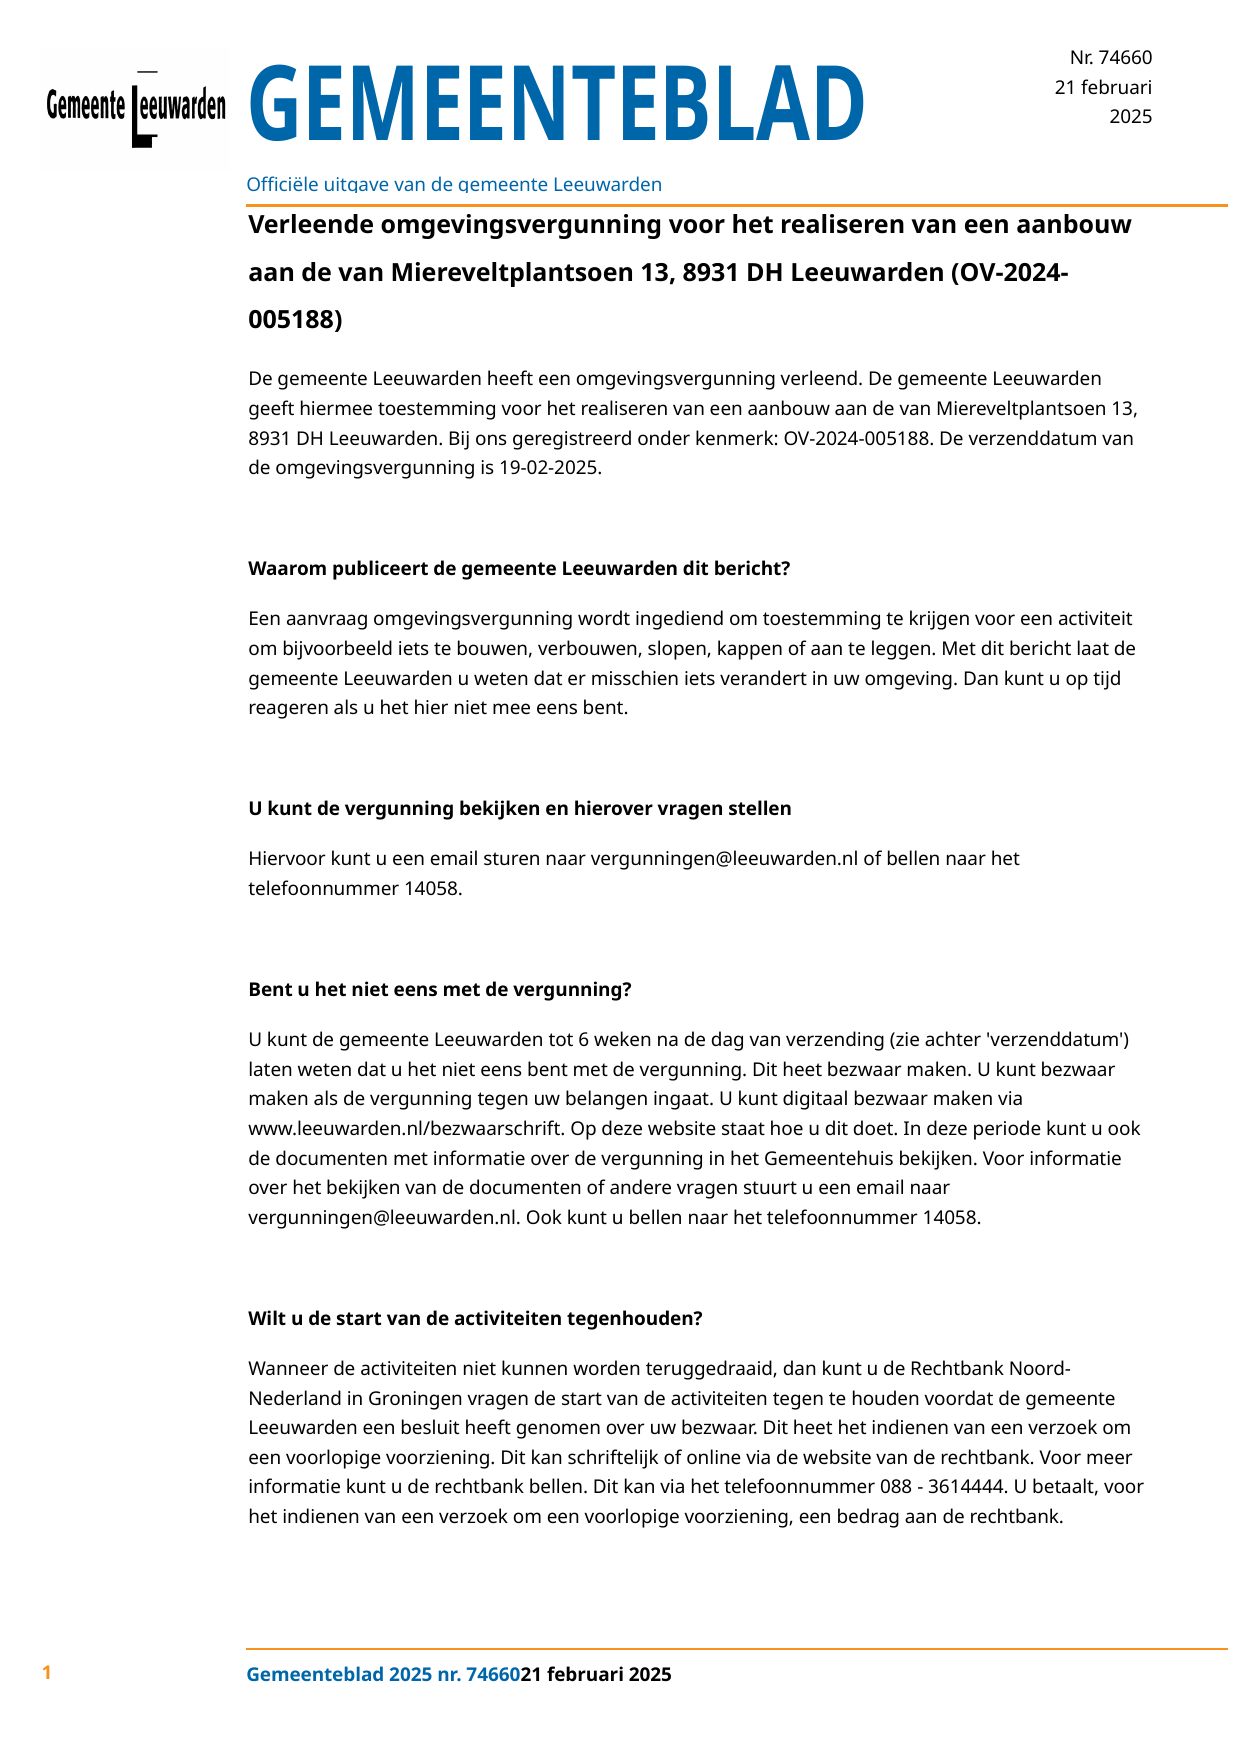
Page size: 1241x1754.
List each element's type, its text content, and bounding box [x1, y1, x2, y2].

text Een aanvraag omgevingsvergunning wordt ingediend om toestemming te krijgen voor een activiteit om bijvoorbeeld iets te bouwen, verbouwen, slopen, kappen of aan te leggen. Met dit bericht laat de gemeente Leeuwarden u weten dat er misschien iets verandert in uw omgeving. Dan kunt u op tijd reageren als u het hier niet mee eens bent. [248, 606, 1152, 720]
text Waarom publiceert de gemeente Leeuwarden dit bericht? [248, 555, 1152, 581]
text Wilt u de start van de activiteiten tegenhouden? [248, 1305, 1152, 1330]
text Wanneer de activiteiten niet kunnen worden teruggedraaid, dan kunt u de Rechtbank Noord-Nederland in Groningen vragen de start van de activiteiten tegen te houden voordat de gemeente Leeuwarden een besluit heeft genomen over uw bezwaar. Dit heet het indienen van een verzoek om een voorlopige voorziening. Dit kan schriftelijk of online via de website van de rechtbank. Voor meer informatie kunt u de rechtbank bellen. Dit kan via het telefoonnummer 088 - 3614444. U betaalt, voor het indienen van een verzoek om een voorlopige voorziening, een bedrag aan de rechtbank. [248, 1355, 1152, 1529]
picture [41, 47, 231, 172]
text Verleende omgevingsvergunning voor het realiseren van een aanbouw aan de van Miereveltplantsoen 13, 8931 DH Leeuwarden (OV-2024-005188) [248, 207, 1152, 336]
text De gemeente Leeuwarden heeft een omgevingsvergunning verleend. De gemeente Leeuwarden geeft hiermee toestemming voor het realiseren van een aanbouw aan de van Miereveltplantsoen 13, 8931 DH Leeuwarden. Bij ons geregistreerd onder kenmerk: OV-2024-005188. De verzenddatum van de omgevingsvergunning is 19-02-2025. [248, 366, 1152, 480]
text Hiervoor kunt u een email sturen naar vergunningen@leeuwarden.nl of bellen naar het telefoonnummer 14058. [248, 846, 1152, 901]
text U kunt de gemeente Leeuwarden tot 6 weken na de dag van verzending (zie achter 'verzenddatum') laten weten dat u het niet eens bent met de vergunning. Dit heet bezwaar maken. U kunt bezwaar maken als de vergunning tegen uw belangen ingaat. U kunt digitaal bezwaar maken via www.leeuwarden.nl/bezwaarschrift. Op deze website staat hoe u dit doet. In deze periode kunt u ook de documenten met informatie over de vergunning in het Gemeentehuis bekijken. Voor informatie over het bekijken van de documenten of andere vragen stuurt u een email naar vergunningen@leeuwarden.nl. Ook kunt u bellen naar het telefoonnummer 14058. [248, 1026, 1152, 1229]
text U kunt de vergunning bekijken en hierover vragen stellen [248, 795, 1152, 821]
text Bent u het niet eens met de vergunning? [248, 976, 1152, 1002]
